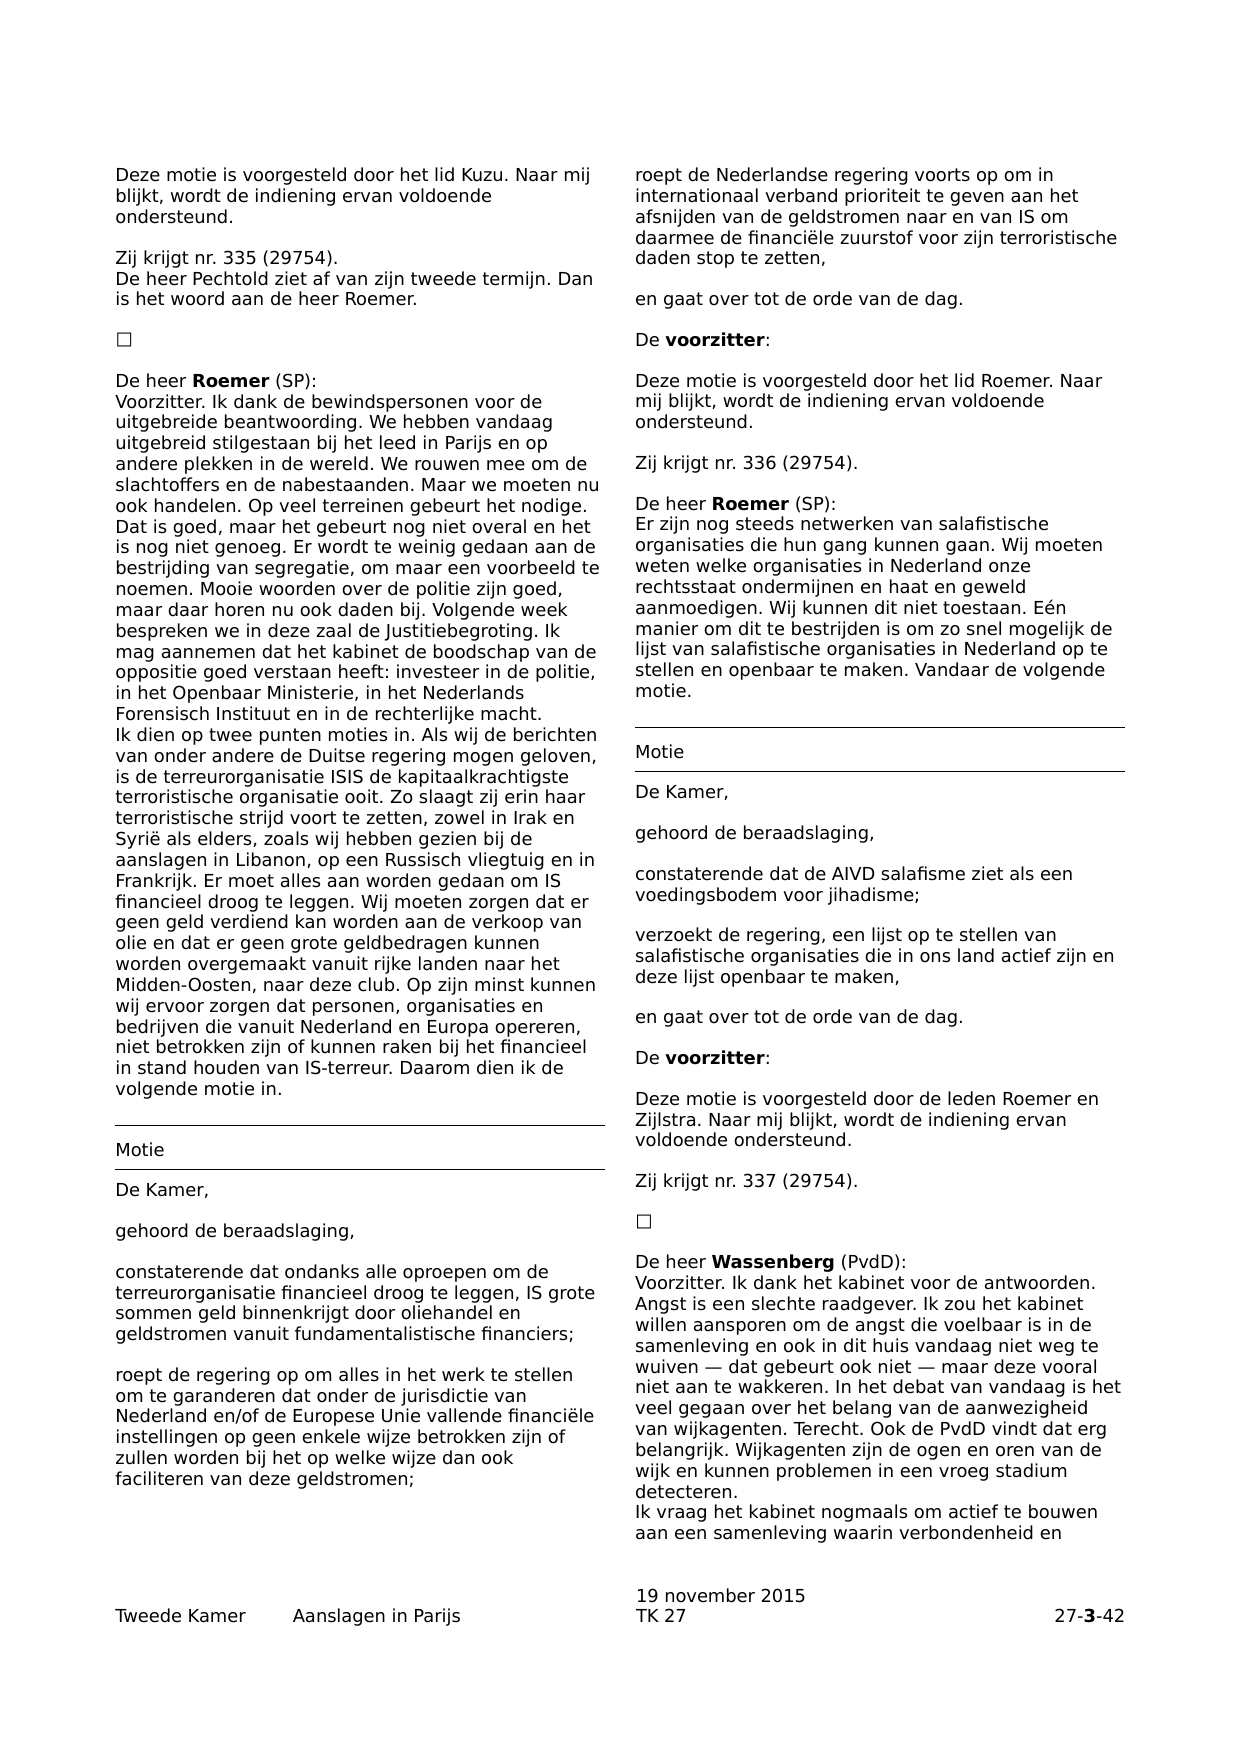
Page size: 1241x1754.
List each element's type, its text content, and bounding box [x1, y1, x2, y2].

text De heer Roemer (SP): [115, 371, 605, 391]
text De Kamer, [115, 1180, 605, 1201]
text en gaat over tot de orde van de dag. [635, 289, 1125, 310]
text gehoord de beraadslaging, [115, 1221, 605, 1242]
text Zij krijgt nr. 335 (29754). [115, 247, 605, 268]
text ⬜ [635, 1212, 1125, 1232]
text Motie [115, 1139, 605, 1160]
text verzoekt de regering, een lijst op te stellen van salafistische organisaties die in ons land actief zijn en deze lijst openbaar te maken, [635, 925, 1125, 987]
text ⬜ [115, 330, 605, 351]
text Zij krijgt nr. 337 (29754). [635, 1171, 1125, 1192]
text en gaat over tot de orde van de dag. [635, 1007, 1125, 1028]
text De Kamer, [635, 782, 1125, 803]
text Ik dien op twee punten moties in. Als wij de berichten van onder andere de Duitse regering mogen geloven, is de terreurorganisatie ISIS de kapitaalkrachtigste terroristische organisatie ooit. Zo slaagt zij erin haar terroristische strijd voort te zetten, zowel in Irak en Syrië als elders, zoals wij hebben gezien bij de aanslagen in Libanon, op een Russisch vliegtuig en in Frankrijk. Er moet alles aan worden gedaan om IS financieel droog te leggen. Wij moeten zorgen dat er geen geld verdiend kan worden aan de verkoop van olie en dat er geen grote geldbedragen kunnen worden overgemaakt vanuit rijke landen naar het Midden-Oosten, naar deze club. Op zijn minst kunnen wij ervoor zorgen dat personen, organisaties en bedrijven die vanuit Nederland en Europa opereren, niet betrokken zijn of kunnen raken bij het financieel in stand houden van IS-terreur. Daarom dien ik de volgende motie in. [115, 725, 605, 1100]
text De heer Pechtold ziet af van zijn tweede termijn. Dan is het woord aan de heer Roemer. [115, 268, 605, 310]
text De voorzitter: [635, 1048, 1125, 1069]
text De heer Wassenberg (PvdD): [635, 1252, 1125, 1273]
text gehoord de beraadslaging, [635, 823, 1125, 844]
text Voorzitter. Ik dank de bewindspersonen voor de uitgebreide beantwoording. We hebben vandaag uitgebreid stilgestaan bij het leed in Parijs en op andere plekken in de wereld. We rouwen mee om de slachtoffers en de nabestaanden. Maar we moeten nu ook handelen. Op veel terreinen gebeurt het nodige. Dat is goed, maar het gebeurt nog niet overal en het is nog niet genoeg. Er wordt te weinig gedaan aan de bestrijding van segregatie, om maar een voorbeeld te noemen. Mooie woorden over de politie zijn goed, maar daar horen nu ook daden bij. Volgende week bespreken we in deze zaal de Justitiebegroting. Ik mag aannemen dat het kabinet de boodschap van de oppositie goed verstaan heeft: investeer in de politie, in het Openbaar Ministerie, in het Nederlands Forensisch Instituut en in de rechterlijke macht. [115, 391, 605, 725]
text Er zijn nog steeds netwerken van salafistische organisaties die hun gang kunnen gaan. Wij moeten weten welke organisaties in Nederland onze rechtsstaat ondermijnen en haat en geweld aanmoedigen. Wij kunnen dit niet toestaan. Eén manier om dit te bestrijden is om zo snel mogelijk de lijst van salafistische organisaties in Nederland op te stellen en openbaar te maken. Vandaar de volgende motie. [635, 514, 1125, 702]
text Deze motie is voorgesteld door het lid Kuzu. Naar mij blijkt, wordt de indiening ervan voldoende ondersteund. [115, 165, 605, 227]
text roept de Nederlandse regering voorts op om in internationaal verband prioriteit te geven aan het afsnijden van de geldstromen naar en van IS om daarmee de financiële zuurstof voor zijn terroristische daden stop te zetten, [635, 165, 1125, 269]
text Zij krijgt nr. 336 (29754). [635, 453, 1125, 473]
text Ik vraag het kabinet nogmaals om actief te bouwen aan een samenleving waarin verbondenheid en [635, 1502, 1125, 1544]
text Deze motie is voorgesteld door het lid Roemer. Naar mij blijkt, wordt de indiening ervan voldoende ondersteund. [635, 370, 1125, 433]
text Voorzitter. Ik dank het kabinet voor de antwoorden. Angst is een slechte raadgever. Ik zou het kabinet willen aansporen om de angst die voelbaar is in de samenleving en ook in dit huis vandaag niet weg te wuiven — dat gebeurt ook niet — maar deze vooral niet aan te wakkeren. In het debat van vandaag is het veel gegaan over het belang van de aanwezigheid van wijkagenten. Terecht. Ook de PvdD vindt dat erg belangrijk. Wijkagenten zijn de ogen en oren van de wijk en kunnen problemen in een vroeg stadium detecteren. [635, 1273, 1125, 1502]
text Deze motie is voorgesteld door de leden Roemer en Zijlstra. Naar mij blijkt, wordt de indiening ervan voldoende ondersteund. [635, 1089, 1125, 1151]
text Motie [635, 741, 1125, 762]
text roept de regering op om alles in het werk te stellen om te garanderen dat onder de jurisdictie van Nederland en/of de Europese Unie vallende financiële instellingen op geen enkele wijze betrokken zijn of zullen worden bij het op welke wijze dan ook faciliteren van deze geldstromen; [115, 1365, 605, 1489]
text constaterende dat de AIVD salafisme ziet als een voedingsbodem voor jihadisme; [635, 864, 1125, 905]
text constaterende dat ondanks alle oproepen om de terreurorganisatie financieel droog te leggen, IS grote sommen geld binnenkrijgt door oliehandel en geldstromen vanuit fundamentalistische financiers; [115, 1262, 605, 1345]
text De heer Roemer (SP): [635, 493, 1125, 514]
text De voorzitter: [635, 330, 1125, 350]
